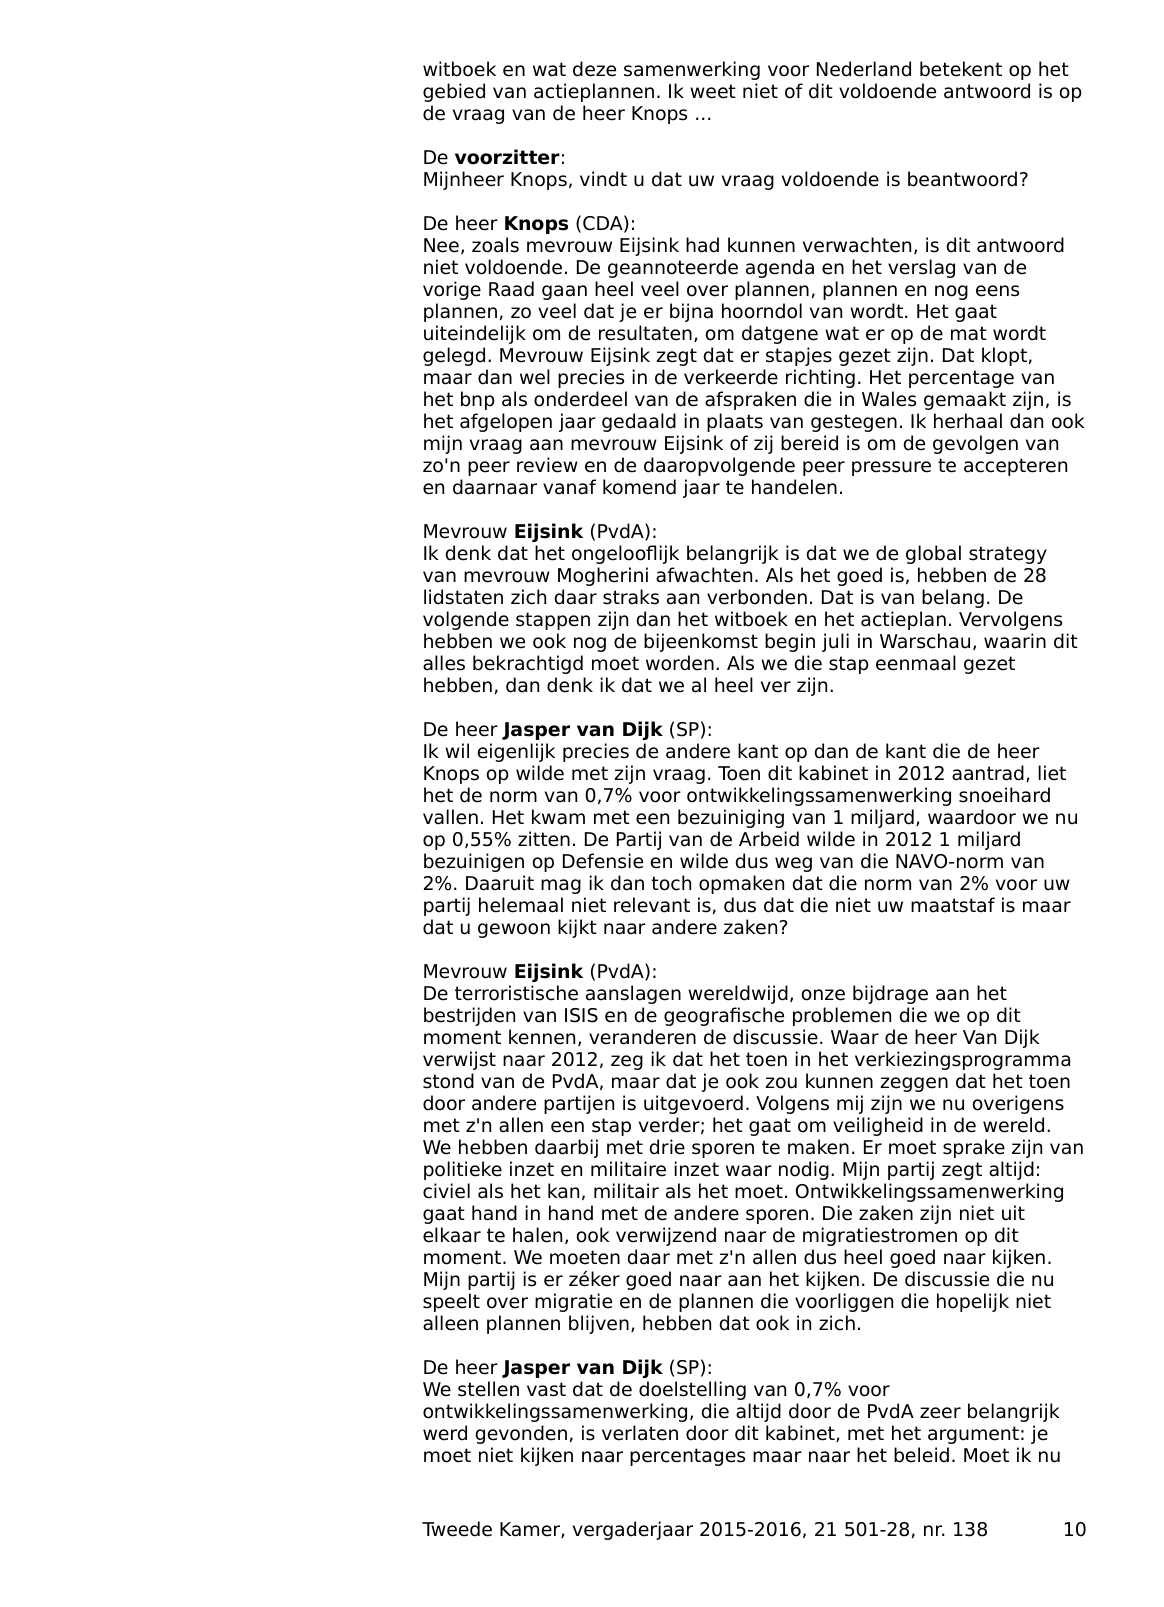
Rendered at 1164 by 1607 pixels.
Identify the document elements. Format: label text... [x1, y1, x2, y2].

text De voorzitter: [422, 147, 1087, 169]
text De heer Jasper van Dijk (SP): [422, 1357, 1087, 1379]
text Mevrouw Eijsink (PvdA): [422, 961, 1087, 983]
text Mijnheer Knops, vindt u dat uw vraag voldoende is beantwoord? [422, 169, 1087, 191]
text Nee, zoals mevrouw Eijsink had kunnen verwachten, is dit antwoord niet voldoende. De geannoteerde agenda en het verslag van de vorige Raad gaan heel veel over plannen, plannen en nog eens plannen, zo veel dat je er bijna hoorndol van wordt. Het gaat uiteindelijk om de resultaten, om datgene wat er op de mat wordt gelegd. Mevrouw Eijsink zegt dat er stapjes gezet zijn. Dat klopt, maar dan wel precies in de verkeerde richting. Het percentage van het bnp als onderdeel van de afspraken die in Wales gemaakt zijn, is het afgelopen jaar gedaald in plaats van gestegen. Ik herhaal dan ook mijn vraag aan mevrouw Eijsink of zij bereid is om de gevolgen van zo'n peer review en de daaropvolgende peer pressure te accepteren en daarnaar vanaf komend jaar te handelen. [422, 235, 1087, 499]
text witboek en wat deze samenwerking voor Nederland betekent op het gebied van actieplannen. Ik weet niet of dit voldoende antwoord is op de vraag van de heer Knops ... [422, 59, 1087, 125]
text We stellen vast dat de doelstelling van 0,7% voor ontwikkelingssamenwerking, die altijd door de PvdA zeer belangrijk werd gevonden, is verlaten door dit kabinet, met het argument: je moet niet kijken naar percentages maar naar het beleid. Moet ik nu [422, 1379, 1087, 1467]
text Ik wil eigenlijk precies de andere kant op dan de kant die de heer Knops op wilde met zijn vraag. Toen dit kabinet in 2012 aantrad, liet het de norm van 0,7% voor ontwikkelingssamenwerking snoeihard vallen. Het kwam met een bezuiniging van 1 miljard, waardoor we nu op 0,55% zitten. De Partij van de Arbeid wilde in 2012 1 miljard bezuinigen op Defensie en wilde dus weg van die NAVO-norm van 2%. Daaruit mag ik dan toch opmaken dat die norm van 2% voor uw partij helemaal niet relevant is, dus dat die niet uw maatstaf is maar dat u gewoon kijkt naar andere zaken? [422, 741, 1087, 939]
text Ik denk dat het ongelooflijk belangrijk is dat we de global strategy van mevrouw Mogherini afwachten. Als het goed is, hebben de 28 lidstaten zich daar straks aan verbonden. Dat is van belang. De volgende stappen zijn dan het witboek en het actieplan. Vervolgens hebben we ook nog de bijeenkomst begin juli in Warschau, waarin dit alles bekrachtigd moet worden. Als we die stap eenmaal gezet hebben, dan denk ik dat we al heel ver zijn. [422, 543, 1087, 697]
text De terroristische aanslagen wereldwijd, onze bijdrage aan het bestrijden van ISIS en de geografische problemen die we op dit moment kennen, veranderen de discussie. Waar de heer Van Dijk verwijst naar 2012, zeg ik dat het toen in het verkiezingsprogramma stond van de PvdA, maar dat je ook zou kunnen zeggen dat het toen door andere partijen is uitgevoerd. Volgens mij zijn we nu overigens met z'n allen een stap verder; het gaat om veiligheid in de wereld. We hebben daarbij met drie sporen te maken. Er moet sprake zijn van politieke inzet en militaire inzet waar nodig. Mijn partij zegt altijd: civiel als het kan, militair als het moet. Ontwikkelingssamenwerking gaat hand in hand met de andere sporen. Die zaken zijn niet uit elkaar te halen, ook verwijzend naar de migratiestromen op dit moment. We moeten daar met z'n allen dus heel goed naar kijken. Mijn partij is er zéker goed naar aan het kijken. De discussie die nu speelt over migratie en de plannen die voorliggen die hopelijk niet alleen plannen blijven, hebben dat ook in zich. [422, 983, 1087, 1335]
text De heer Knops (CDA): [422, 213, 1087, 235]
text Mevrouw Eijsink (PvdA): [422, 521, 1087, 543]
text De heer Jasper van Dijk (SP): [422, 719, 1087, 741]
